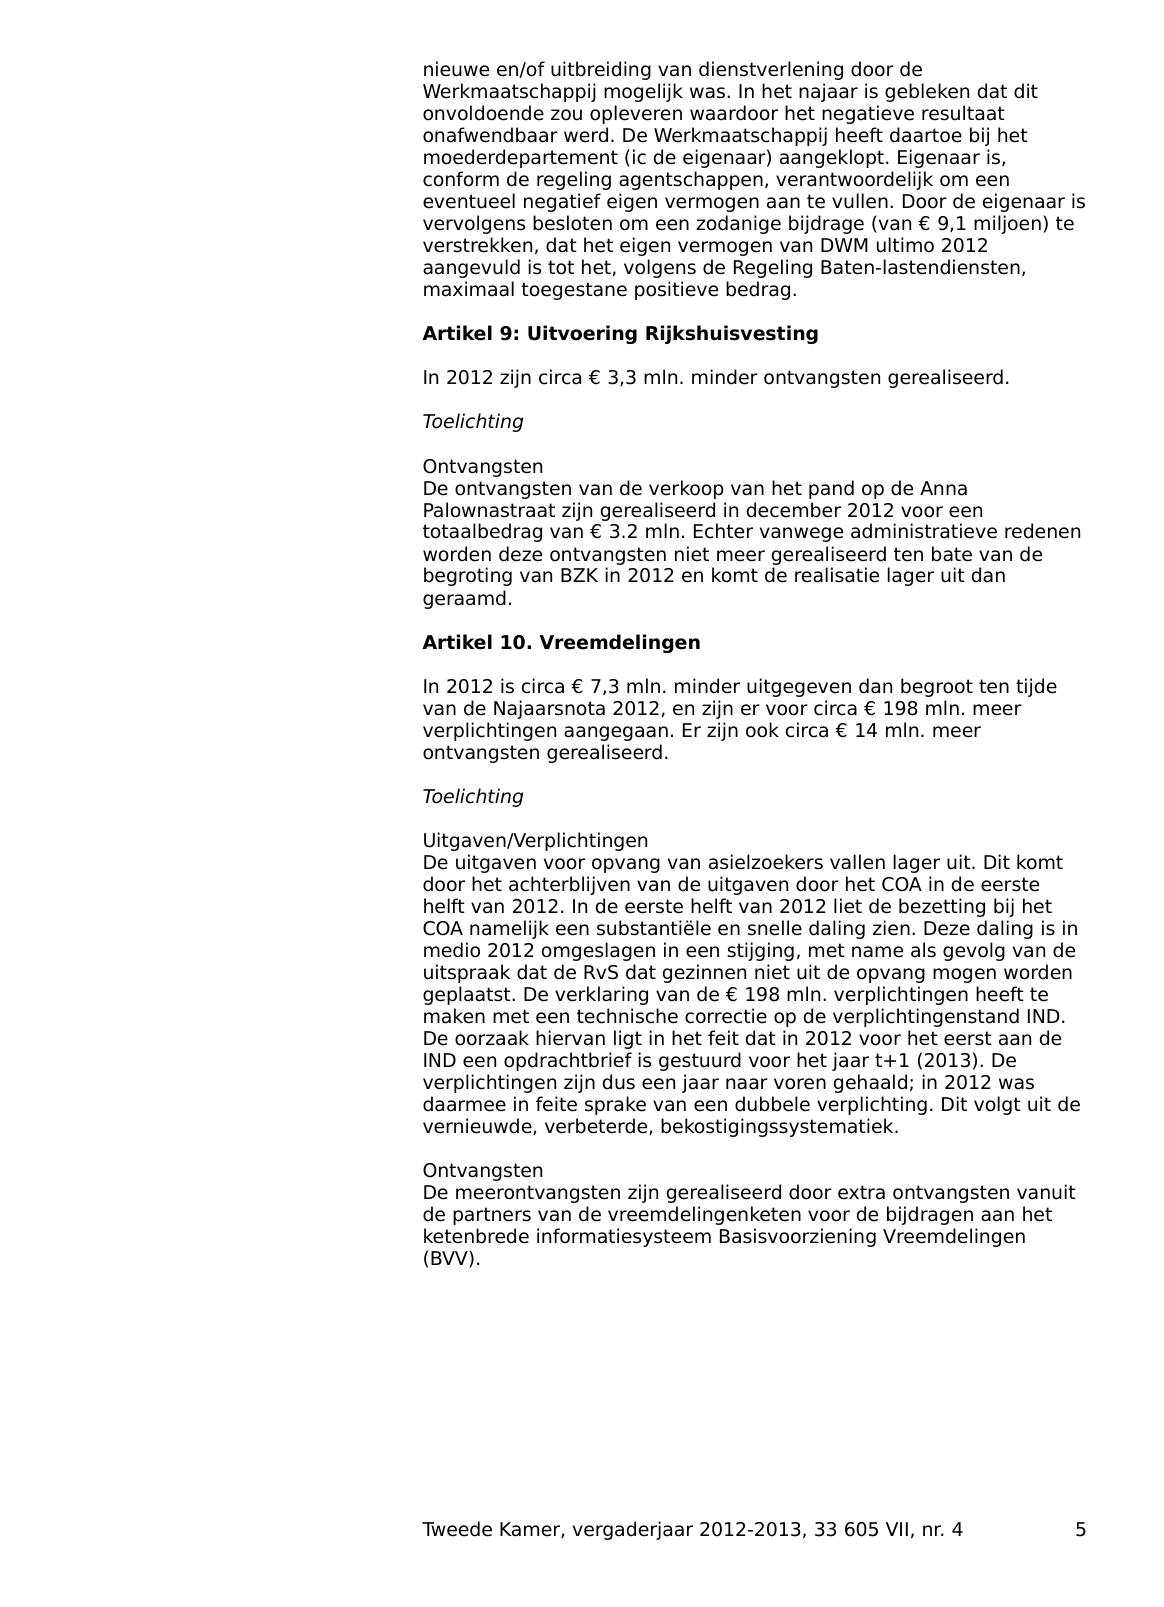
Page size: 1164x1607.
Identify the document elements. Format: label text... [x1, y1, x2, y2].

subtitle Toelichting [422, 411, 1087, 433]
text Ontvangsten [422, 456, 1087, 477]
text De uitgaven voor opvang van asielzoekers vallen lager uit. Dit komt door het achterblijven van de uitgaven door het COA in de eerste helft van 2012. In de eerste helft van 2012 liet de bezetting bij het COA namelijk een substantiële en snelle daling zien. Deze daling is in medio 2012 omgeslagen in een stijging, met name als gevolg van de uitspraak dat de RvS dat gezinnen niet uit de opvang mogen worden geplaatst. De verklaring van de € 198 mln. verplichtingen heeft te maken met een technische correctie op de verplichtingenstand IND. De oorzaak hiervan ligt in het feit dat in 2012 voor het eerst aan de IND een opdrachtbrief is gestuurd voor het jaar t+1 (2013). De verplichtingen zijn dus een jaar naar voren gehaald; in 2012 was daarmee in feite sprake van een dubbele verplichting. Dit volgt uit de vernieuwde, verbeterde, bekostigingssystematiek. [422, 852, 1087, 1138]
text Uitgaven/Verplichtingen [422, 830, 1087, 852]
subtitle Artikel 9: Uitvoering Rijkshuisvesting [422, 323, 1087, 345]
subtitle Toelichting [422, 786, 1087, 808]
text nieuwe en/of uitbreiding van dienstverlening door de Werkmaatschappij mogelijk was. In het najaar is gebleken dat dit onvoldoende zou opleveren waardoor het negatieve resultaat onafwendbaar werd. De Werkmaatschappij heeft daartoe bij het moederdepartement (ic de eigenaar) aangeklopt. Eigenaar is, conform de regeling agentschappen, verantwoordelijk om een eventueel negatief eigen vermogen aan te vullen. Door de eigenaar is vervolgens besloten om een zodanige bijdrage (van € 9,1 miljoen) te verstrekken, dat het eigen vermogen van DWM ultimo 2012 aangevuld is tot het, volgens de Regeling Baten-lastendiensten, maximaal toegestane positieve bedrag. [422, 59, 1087, 301]
text In 2012 zijn circa € 3,3 mln. minder ontvangsten gerealiseerd. [422, 367, 1087, 389]
text Ontvangsten [422, 1160, 1087, 1182]
text De meerontvangsten zijn gerealiseerd door extra ontvangsten vanuit de partners van de vreemdelingenketen voor de bijdragen aan het ketenbrede informatiesysteem Basisvoorziening Vreemdelingen (BVV). [422, 1182, 1087, 1270]
text De ontvangsten van de verkoop van het pand op de Anna Palownastraat zijn gerealiseerd in december 2012 voor een totaalbedrag van € 3.2 mln. Echter vanwege administratieve redenen worden deze ontvangsten niet meer gerealiseerd ten bate van de begroting van BZK in 2012 en komt de realisatie lager uit dan geraamd. [422, 477, 1087, 609]
subtitle Artikel 10. Vreemdelingen [422, 632, 1087, 653]
text In 2012 is circa € 7,3 mln. minder uitgegeven dan begroot ten tijde van de Najaarsnota 2012, en zijn er voor circa € 198 mln. meer verplichtingen aangegaan. Er zijn ook circa € 14 mln. meer ontvangsten gerealiseerd. [422, 676, 1087, 764]
